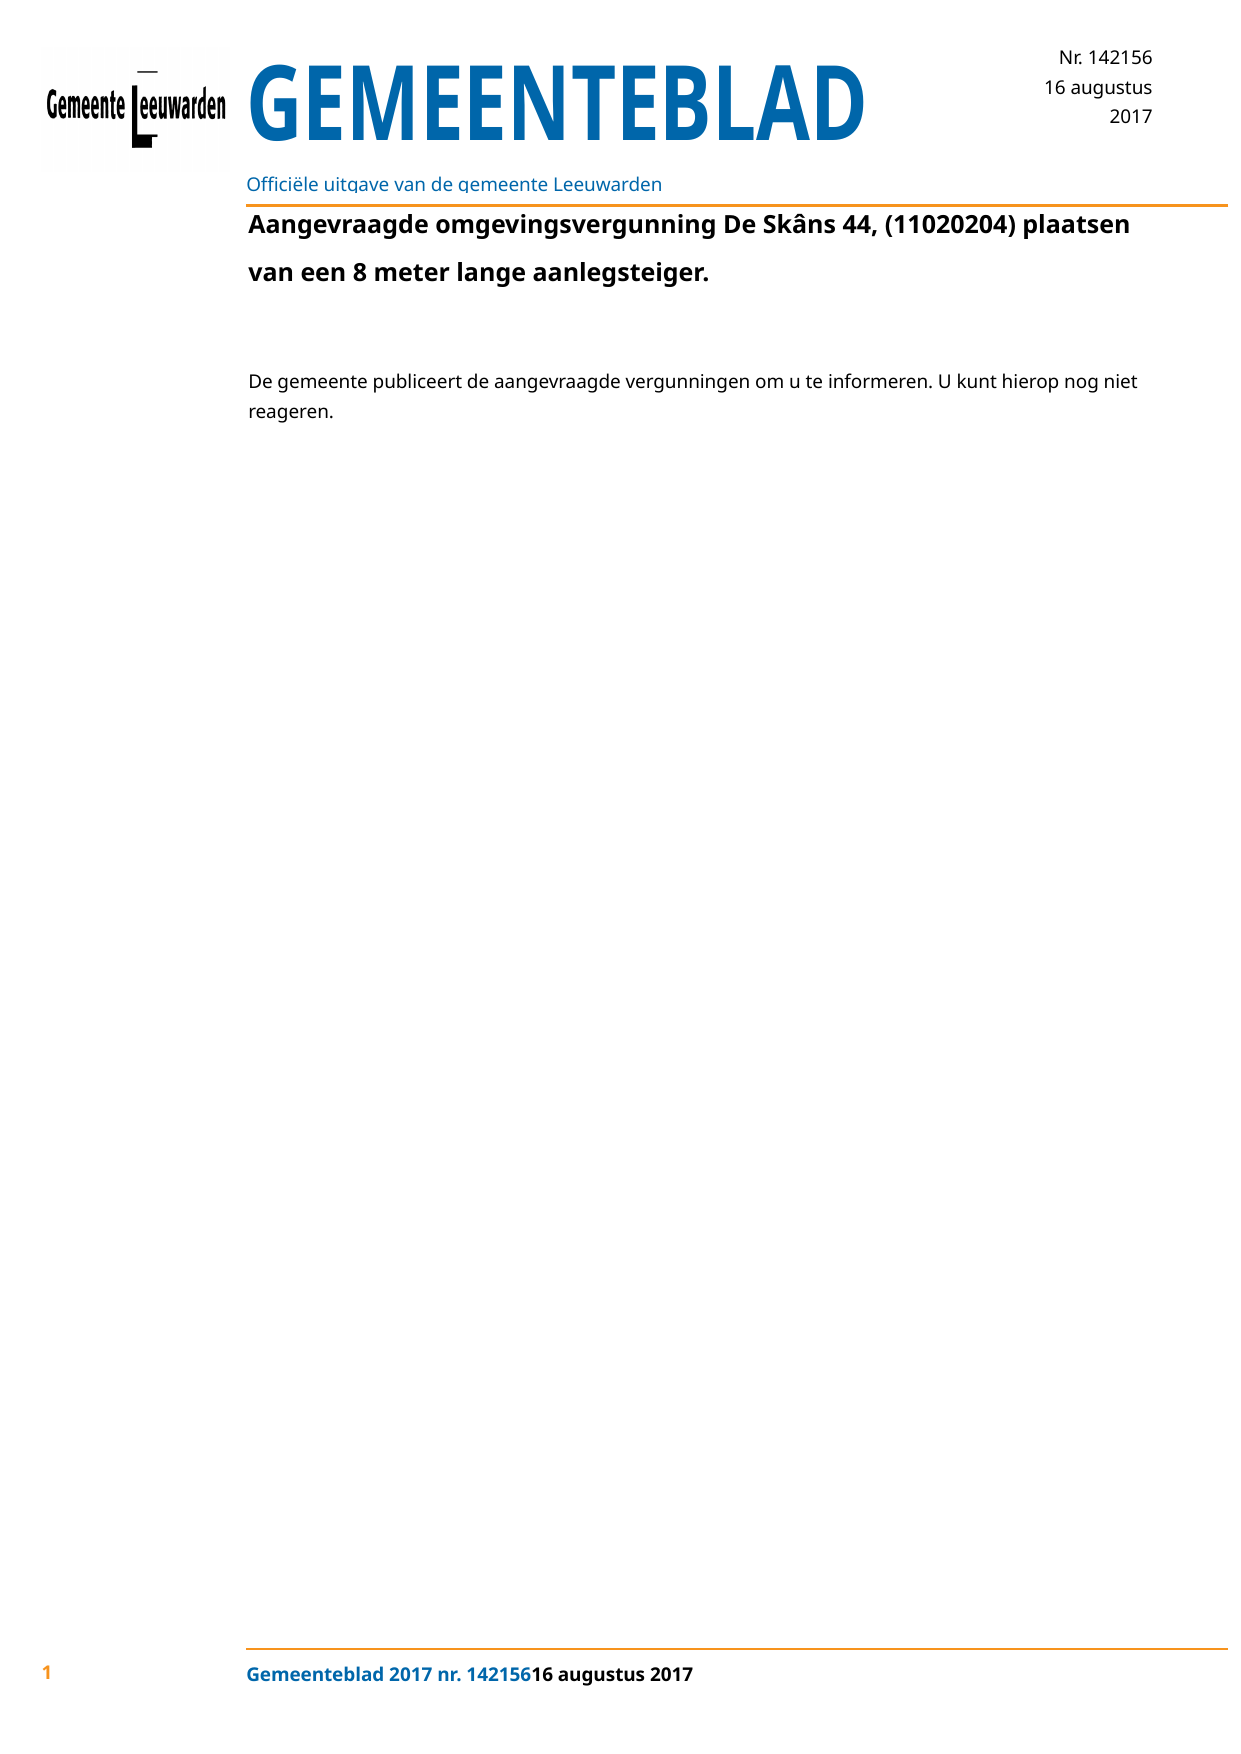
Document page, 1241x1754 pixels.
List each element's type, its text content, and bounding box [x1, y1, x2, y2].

text Aangevraagde omgevingsvergunning De Skâns 44, (11020204) plaatsen van een 8 meter lange aanlegsteiger. [248, 207, 1152, 288]
text De gemeente publiceert de aangevraagde vergunningen om u te informeren. U kunt hierop nog niet reageren. [248, 368, 1152, 424]
picture [41, 47, 231, 172]
